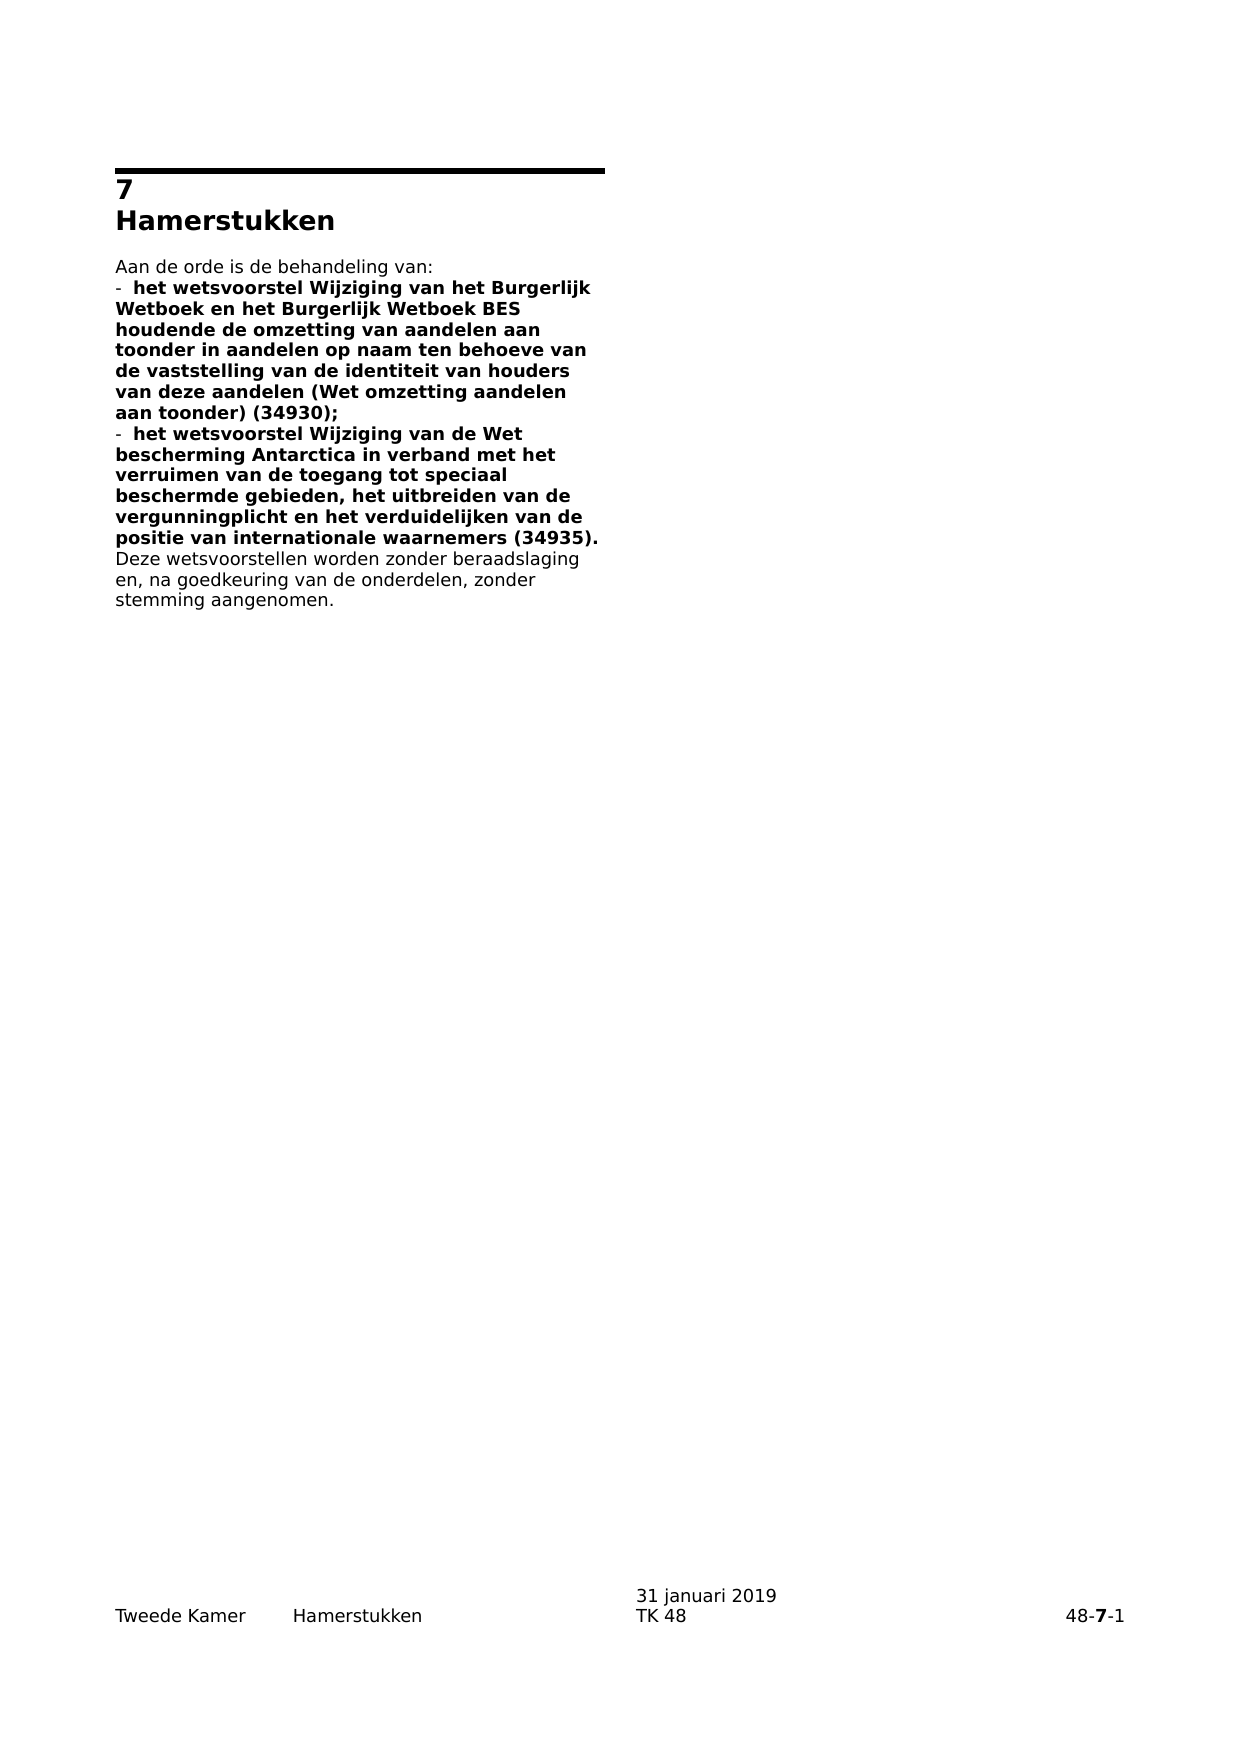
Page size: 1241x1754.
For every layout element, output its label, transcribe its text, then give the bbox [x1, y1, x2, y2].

text Aan de orde is de behandeling van: [115, 257, 605, 278]
title 7 Hamerstukken [115, 174, 605, 237]
list het wetsvoorstel Wijziging van de Wet bescherming Antarctica in verband met het verruimen van de toegang tot speciaal beschermde gebieden, het uitbreiden van de vergunningplicht en het verduidelijken van de positie van internationale waarnemers (34935). [115, 423, 605, 548]
list het wetsvoorstel Wijziging van het Burgerlijk Wetboek en het Burgerlijk Wetboek BES houdende de omzetting van aandelen aan toonder in aandelen op naam ten behoeve van de vaststelling van de identiteit van houders van deze aandelen (Wet omzetting aandelen aan toonder) (34930); [115, 278, 605, 423]
text Deze wetsvoorstellen worden zonder beraadslaging en, na goedkeuring van de onderdelen, zonder stemming aangenomen. [115, 548, 605, 611]
